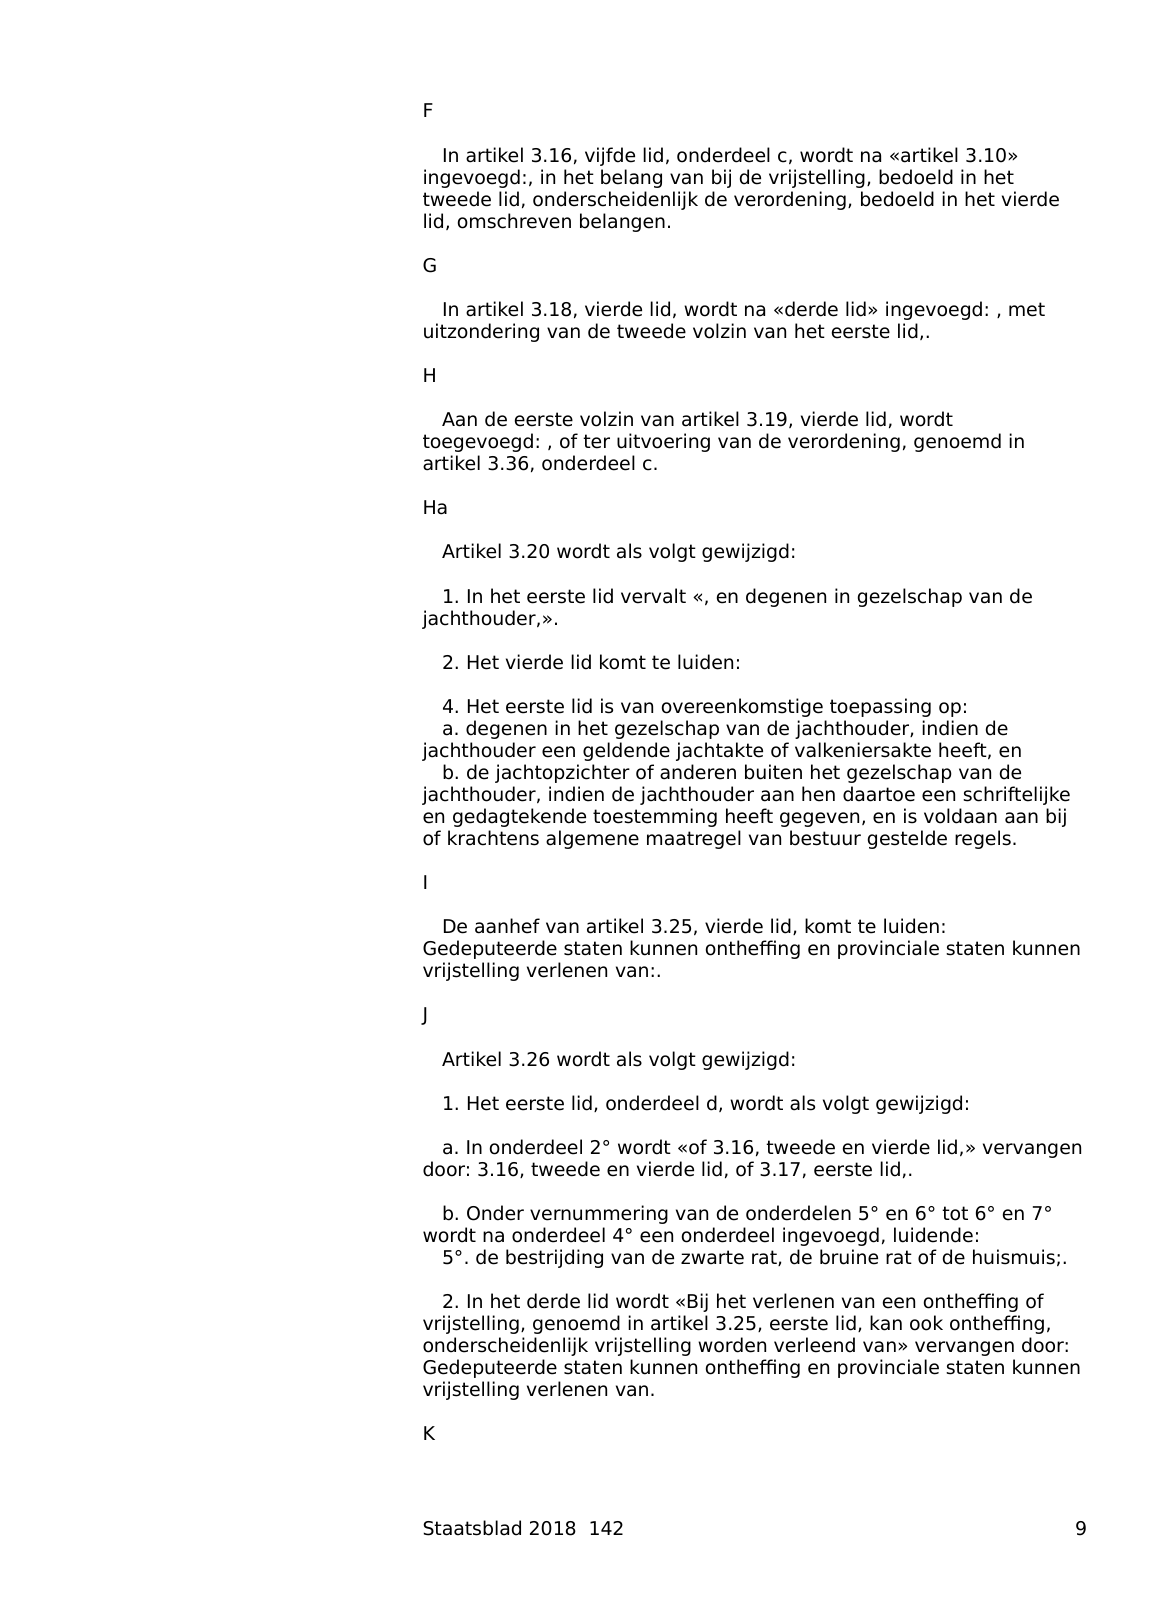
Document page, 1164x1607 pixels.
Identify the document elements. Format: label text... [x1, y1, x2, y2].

text J [422, 1004, 1087, 1026]
text I [422, 872, 1087, 894]
text 1. Het eerste lid, onderdeel d, wordt als volgt gewijzigd: [422, 1093, 1087, 1114]
text b. Onder vernummering van de onderdelen 5° en 6° tot 6° en 7° wordt na onderdeel 4° een onderdeel ingevoegd, luidende: [422, 1203, 1087, 1247]
text H [422, 365, 1087, 387]
text K [422, 1423, 1087, 1445]
text Aan de eerste volzin van artikel 3.19, vierde lid, wordt toegevoegd: , of ter uitvoering van de verordening, genoemd in artikel 3.36, onderdeel c. [422, 409, 1087, 475]
text b. de jachtopzichter of anderen buiten het gezelschap van de jachthouder, indien de jachthouder aan hen daartoe een schriftelijke en gedagtekende toestemming heeft gegeven, en is voldaan aan bij of krachtens algemene maatregel van bestuur gestelde regels. [422, 762, 1087, 850]
text F [422, 100, 1087, 122]
text 5°. de bestrijding van de zwarte rat, de bruine rat of de huismuis;. [422, 1247, 1087, 1269]
text De aanhef van artikel 3.25, vierde lid, komt te luiden: Gedeputeerde staten kunnen ontheffing en provinciale staten kunnen vrijstelling verlenen van:. [422, 916, 1087, 982]
text Artikel 3.20 wordt als volgt gewijzigd: [422, 541, 1087, 563]
text a. degenen in het gezelschap van de jachthouder, indien de jachthouder een geldende jachtakte of valkeniersakte heeft, en [422, 718, 1087, 762]
text 1. In het eerste lid vervalt «, en degenen in gezelschap van de jachthouder,». [422, 586, 1087, 629]
text 2. Het vierde lid komt te luiden: [422, 652, 1087, 674]
text G [422, 255, 1087, 277]
text In artikel 3.18, vierde lid, wordt na «derde lid» ingevoegd: , met uitzondering van de tweede volzin van het eerste lid,. [422, 299, 1087, 343]
text 4. Het eerste lid is van overeenkomstige toepassing op: [422, 696, 1087, 718]
text Ha [422, 497, 1087, 519]
text a. In onderdeel 2° wordt «of 3.16, tweede en vierde lid,» vervangen door: 3.16, tweede en vierde lid, of 3.17, eerste lid,. [422, 1137, 1087, 1181]
text In artikel 3.16, vijfde lid, onderdeel c, wordt na «artikel 3.10» ingevoegd:, in het belang van bij de vrijstelling, bedoeld in het tweede lid, onderscheidenlijk de verordening, bedoeld in het vierde lid, omschreven belangen. [422, 144, 1087, 232]
text 2. In het derde lid wordt «Bij het verlenen van een ontheffing of vrijstelling, genoemd in artikel 3.25, eerste lid, kan ook ontheffing, onderscheidenlijk vrijstelling worden verleend van» vervangen door: Gedeputeerde staten kunnen ontheffing en provinciale staten kunnen vrijstelling verlenen van. [422, 1291, 1087, 1401]
text Artikel 3.26 wordt als volgt gewijzigd: [422, 1048, 1087, 1070]
